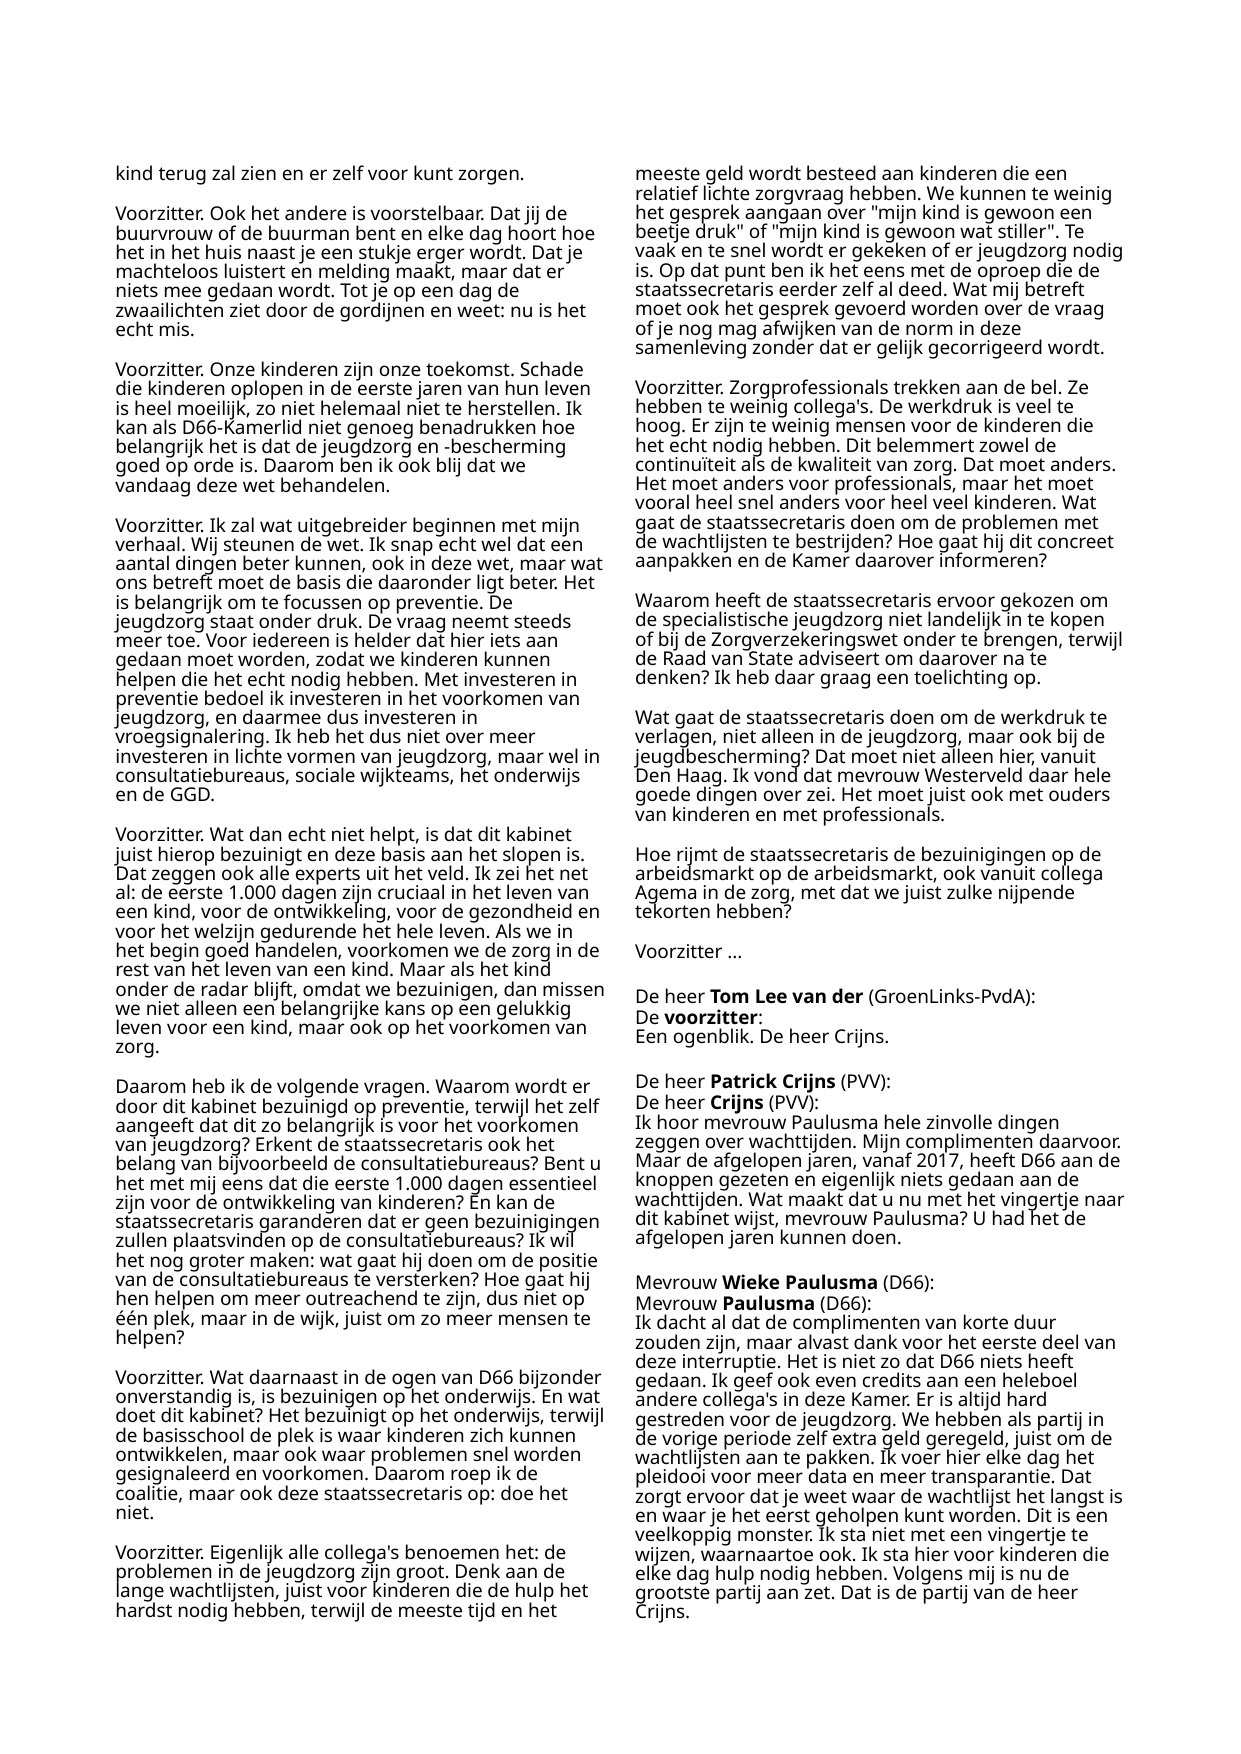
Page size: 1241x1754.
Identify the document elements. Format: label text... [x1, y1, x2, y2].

text Wat gaat de staatssecretaris doen om de werkdruk te verlagen, niet alleen in de jeugdzorg, maar ook bij de jeugdbescherming? Dat moet niet alleen hier, vanuit Den Haag. Ik vond dat mevrouw Westerveld daar hele goede dingen over zei. Het moet juist ook met ouders van kinderen en met professionals. [635, 709, 1125, 825]
text Voorzitter. Wat daarnaast in de ogen van D66 bijzonder onverstandig is, is bezuinigen op het onderwijs. En wat doet dit kabinet? Het bezuinigt op het onderwijs, terwijl de basisschool de plek is waar kinderen zich kunnen ontwikkelen, maar ook waar problemen snel worden gesignaleerd en voorkomen. Daarom roep ik de coalitie, maar ook deze staatssecretaris op: doe het niet. [115, 1369, 605, 1523]
text Hoe rijmt de staatssecretaris de bezuinigingen op de arbeidsmarkt op de arbeidsmarkt, ook vanuit collega Agema in de zorg, met dat we juist zulke nijpende tekorten hebben? [635, 846, 1125, 923]
text Waarom heeft de staatssecretaris ervoor gekozen om de specialistische jeugdzorg niet landelijk in te kopen of bij de Zorgverzekeringswet onder te brengen, terwijl de Raad van State adviseert om daarover na te denken? Ik heb daar graag een toelichting op. [635, 592, 1125, 688]
text Voorzitter. Zorgprofessionals trekken aan de bel. Ze hebben te weinig collega's. De werkdruk is veel te hoog. Er zijn te weinig mensen voor de kinderen die het echt nodig hebben. Dit belemmert zowel de continuïteit als de kwaliteit van zorg. Dat moet anders. Het moet anders voor professionals, maar het moet vooral heel snel anders voor heel veel kinderen. Wat gaat de staatssecretaris doen om de problemen met de wachtlijsten te bestrijden? Hoe gaat hij dit concreet aanpakken en de Kamer daarover informeren? [635, 379, 1125, 571]
text De heer Patrick Crijns (PVV): [635, 1069, 1125, 1094]
text Voorzitter. Ik zal wat uitgebreider beginnen met mijn verhaal. Wij steunen de wet. Ik snap echt wel dat een aantal dingen beter kunnen, ook in deze wet, maar wat ons betreft moet de basis die daaronder ligt beter. Het is belangrijk om te focussen op preventie. De jeugdzorg staat onder druk. De vraag neemt steeds meer toe. Voor iedereen is helder dat hier iets aan gedaan moet worden, zodat we kinderen kunnen helpen die het echt nodig hebben. Met investeren in preventie bedoel ik investeren in het voorkomen van jeugdzorg, en daarmee dus investeren in vroegsignalering. Ik heb het dus niet over meer investeren in lichte vormen van jeugdzorg, maar wel in consultatiebureaus, sociale wijkteams, het onderwijs en de GGD. [115, 517, 605, 806]
text De heer Crijns (PVV): [635, 1094, 1125, 1114]
text De heer Tom Lee van der (GroenLinks-PvdA): [635, 983, 1125, 1009]
text Ik hoor mevrouw Paulusma hele zinvolle dingen zeggen over wachttijden. Mijn complimenten daarvoor. Maar de afgelopen jaren, vanaf 2017, heeft D66 aan de knoppen gezeten en eigenlijk niets gedaan aan de wachttijden. Wat maakt dat u nu met het vingertje naar dit kabinet wijst, mevrouw Paulusma? U had het de afgelopen jaren kunnen doen. [635, 1114, 1125, 1248]
text Een ogenblik. De heer Crijns. [635, 1028, 1125, 1048]
text Ik dacht al dat de complimenten van korte duur zouden zijn, maar alvast dank voor het eerste deel van deze interruptie. Het is niet zo dat D66 niets heeft gedaan. Ik geef ook even credits aan een heleboel andere collega's in deze Kamer. Er is altijd hard gestreden voor de jeugdzorg. We hebben als partij in de vorige periode zelf extra geld geregeld, juist om de wachtlijsten aan te pakken. Ik voer hier elke dag het pleidooi voor meer data en meer transparantie. Dat zorgt ervoor dat je weet waar de wachtlijst het langst is en waar je het eerst geholpen kunt worden. Dit is een veelkoppig monster. Ik sta niet met een vingertje te wijzen, waarnaartoe ook. Ik sta hier voor kinderen die elke dag hulp nodig hebben. Volgens mij is nu de grootste partij aan zet. Dat is de partij van de heer Crijns. [635, 1314, 1125, 1623]
text Mevrouw Paulusma (D66): [635, 1295, 1125, 1314]
text Voorzitter. Eigenlijk alle collega's benoemen het: de problemen in de jeugdzorg zijn groot. Denk aan de lange wachtlijsten, juist voor kinderen die de hulp het hardst nodig hebben, terwijl de meeste tijd en het [115, 1544, 605, 1621]
text Voorzitter. Ook het andere is voorstelbaar. Dat jij de buurvrouw of de buurman bent en elke dag hoort hoe het in het huis naast je een stukje erger wordt. Dat je machteloos luistert en melding maakt, maar dat er niets mee gedaan wordt. Tot je op een dag de zwaailichten ziet door de gordijnen en weet: nu is het echt mis. [115, 205, 605, 340]
text De voorzitter: [635, 1009, 1125, 1028]
text Mevrouw Wieke Paulusma (D66): [635, 1269, 1125, 1295]
text Voorzitter ... [635, 943, 1125, 963]
text Daarom heb ik de volgende vragen. Waarom wordt er door dit kabinet bezuinigd op preventie, terwijl het zelf aangeeft dat dit zo belangrijk is voor het voorkomen van jeugdzorg? Erkent de staatssecretaris ook het belang van bijvoorbeeld de consultatiebureaus? Bent u het met mij eens dat die eerste 1.000 dagen essentieel zijn voor de ontwikkeling van kinderen? En kan de staatssecretaris garanderen dat er geen bezuinigingen zullen plaatsvinden op de consultatiebureaus? Ik wil het nog groter maken: wat gaat hij doen om de positie van de consultatiebureaus te versterken? Hoe gaat hij hen helpen om meer outreachend te zijn, dus niet op één plek, maar in de wijk, juist om zo meer mensen te helpen? [115, 1078, 605, 1348]
text meeste geld wordt besteed aan kinderen die een relatief lichte zorgvraag hebben. We kunnen te weinig het gesprek aangaan over "mijn kind is gewoon een beetje druk" of "mijn kind is gewoon wat stiller". Te vaak en te snel wordt er gekeken of er jeugdzorg nodig is. Op dat punt ben ik het eens met de oproep die de staatssecretaris eerder zelf al deed. Wat mij betreft moet ook het gesprek gevoerd worden over de vraag of je nog mag afwijken van de norm in deze samenleving zonder dat er gelijk gecorrigeerd wordt. [635, 165, 1125, 358]
text Voorzitter. Wat dan echt niet helpt, is dat dit kabinet juist hierop bezuinigt en deze basis aan het slopen is. Dat zeggen ook alle experts uit het veld. Ik zei het net al: de eerste 1.000 dagen zijn cruciaal in het leven van een kind, voor de ontwikkeling, voor de gezondheid en voor het welzijn gedurende het hele leven. Als we in het begin goed handelen, voorkomen we de zorg in de rest van het leven van een kind. Maar als het kind onder de radar blijft, omdat we bezuinigen, dan missen we niet alleen een belangrijke kans op een gelukkig leven voor een kind, maar ook op het voorkomen van zorg. [115, 826, 605, 1058]
text Voorzitter. Onze kinderen zijn onze toekomst. Schade die kinderen oplopen in de eerste jaren van hun leven is heel moeilijk, zo niet helemaal niet te herstellen. Ik kan als D66-Kamerlid niet genoeg benadrukken hoe belangrijk het is dat de jeugdzorg en -bescherming goed op orde is. Daarom ben ik ook blij dat we vandaag deze wet behandelen. [115, 361, 605, 496]
text kind terug zal zien en er zelf voor kunt zorgen. [115, 165, 605, 184]
